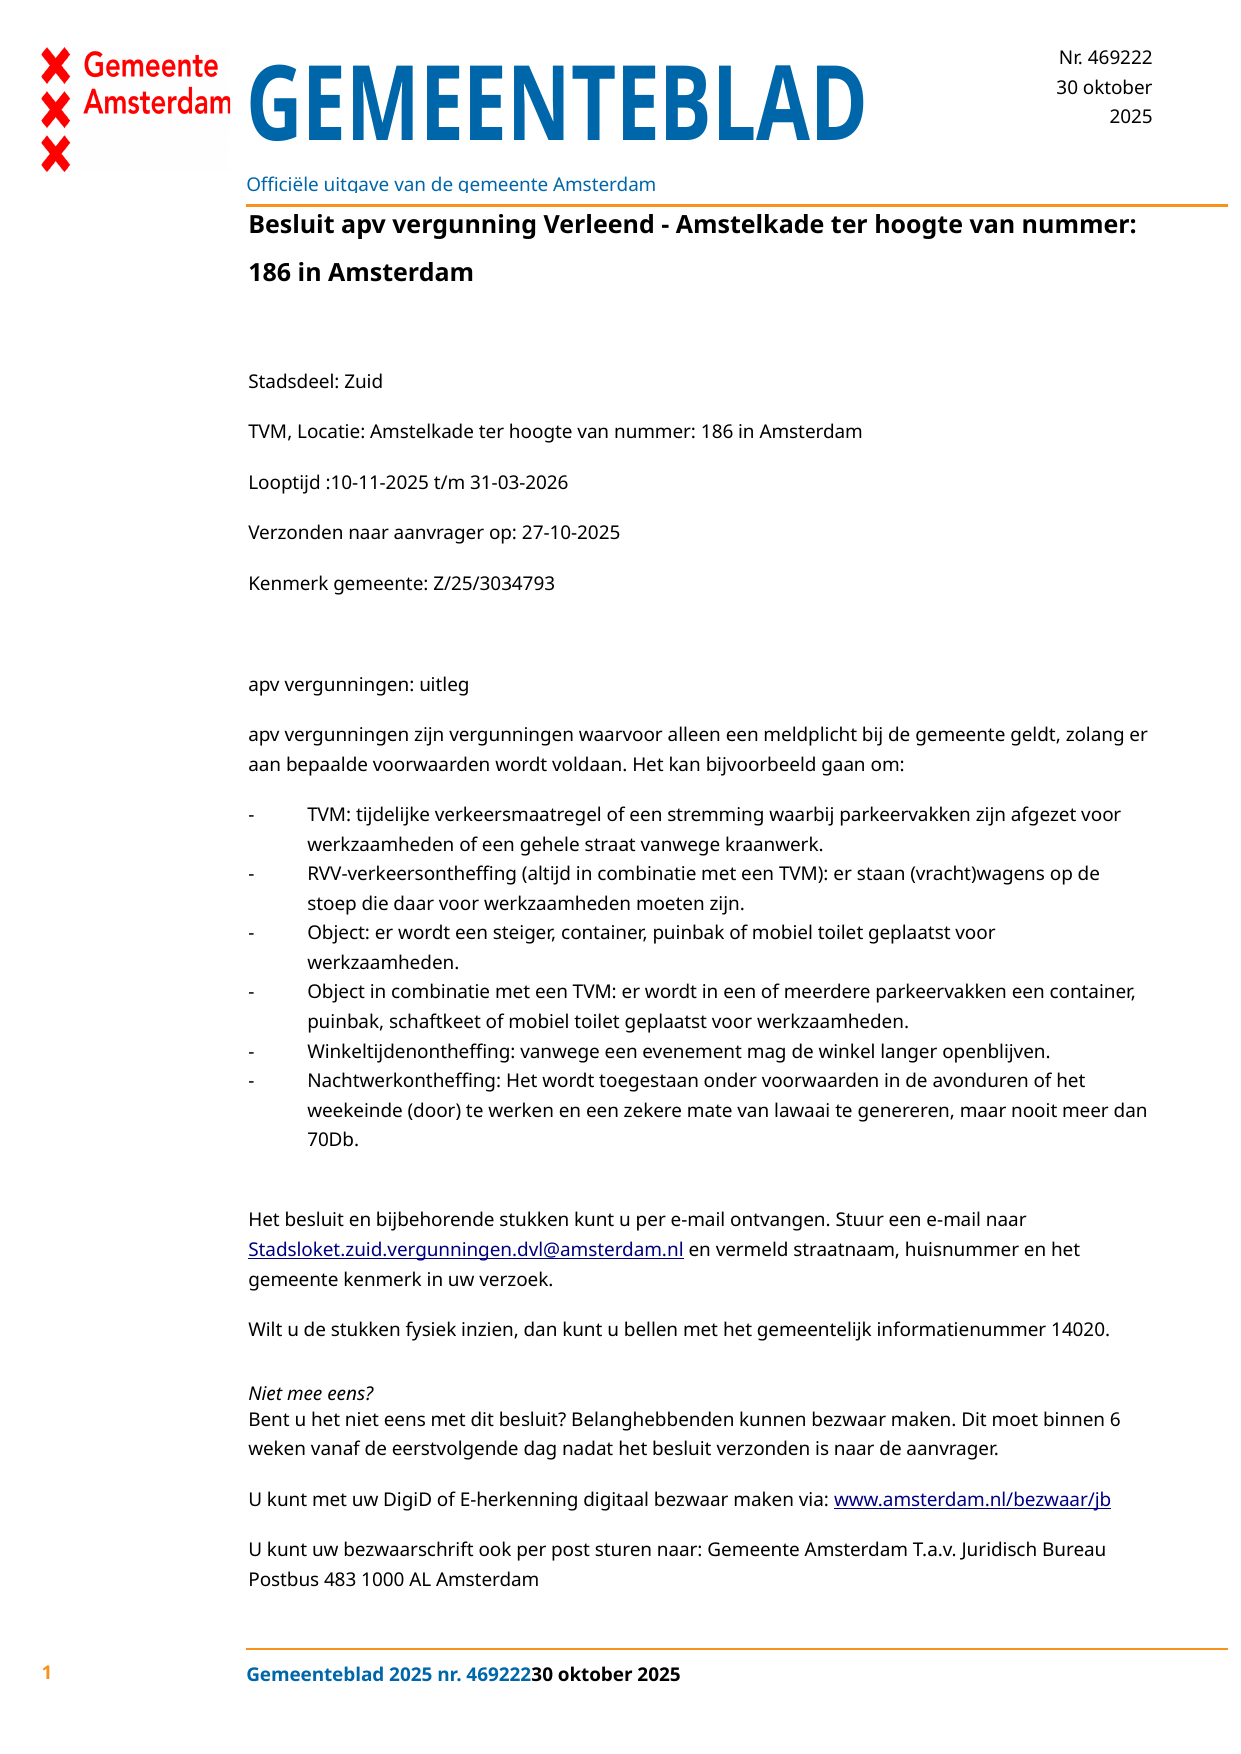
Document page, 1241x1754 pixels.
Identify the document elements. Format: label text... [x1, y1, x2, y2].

text apv vergunningen zijn vergunningen waarvoor alleen een meldplicht bij de gemeente geldt, zolang er aan bepaalde voorwaarden wordt voldaan. Het kan bijvoorbeeld gaan om: [248, 721, 1152, 777]
text Stadsdeel: Zuid [248, 368, 1152, 394]
list Nachtwerkontheffing: Het wordt toegestaan onder voorwaarden in de avonduren of het weekeinde (door) te werken en een zekere mate van lawaai te genereren, maar nooit meer dan 70Db. [248, 1067, 1152, 1152]
text Looptijd :10-11-2025 t/m 31-03-2026 [248, 469, 1152, 495]
list Winkeltijdenontheffing: vanwege een evenement mag de winkel langer openblijven. [248, 1038, 1152, 1064]
list Object: er wordt een steiger, container, puinbak of mobiel toilet geplaatst voor werkzaamheden. [248, 919, 1152, 975]
text Wilt u de stukken fysiek inzien, dan kunt u bellen met het gemeentelijk informatienummer 14020. [248, 1316, 1152, 1342]
text U kunt met uw DigiD of E-herkenning digitaal bezwaar maken via: www.amsterdam.nl/bezwaar/jb [248, 1486, 1152, 1512]
text TVM, Locatie: Amstelkade ter hoogte van nummer: 186 in Amsterdam [248, 419, 1152, 444]
text Verzonden naar aanvrager op: 27-10-2025 [248, 519, 1152, 545]
text Bent u het niet eens met dit besluit? Belanghebbenden kunnen bezwaar maken. Dit moet binnen 6 weken vanaf de eerstvolgende dag nadat het besluit verzonden is naar de aanvrager. [248, 1406, 1152, 1461]
list TVM: tijdelijke verkeersmaatregel of een stremming waarbij parkeervakken zijn afgezet voor werkzaamheden of een gehele straat vanwege kraanwerk. [248, 801, 1152, 857]
list RVV-verkeersontheffing (altijd in combinatie met een TVM): er staan (vracht)wagens op de stoep die daar voor werkzaamheden moeten zijn. [248, 860, 1152, 916]
text U kunt uw bezwaarschrift ook per post sturen naar: Gemeente Amsterdam T.a.v. Juridisch Bureau Postbus 483 1000 AL Amsterdam [248, 1536, 1152, 1592]
text Het besluit en bijbehorende stukken kunt u per e-mail ontvangen. Stuur een e-mail naar Stadsloket.zuid.vergunningen.dvl@amsterdam.nl en vermeld straatnaam, huisnummer en het gemeente kenmerk in uw verzoek. [248, 1207, 1152, 1292]
text Besluit apv vergunning Verleend - Amstelkade ter hoogte van nummer: 186 in Amsterdam [248, 207, 1152, 288]
text apv vergunningen: uitleg [248, 671, 1152, 697]
picture [41, 47, 231, 172]
list Object in combinatie met een TVM: er wordt in een of meerdere parkeervakken een container, puinbak, schaftkeet of mobiel toilet geplaatst voor werkzaamheden. [248, 979, 1152, 1034]
text Kenmerk gemeente: Z/25/3034793 [248, 570, 1152, 596]
text Niet mee eens? [248, 1380, 1152, 1406]
